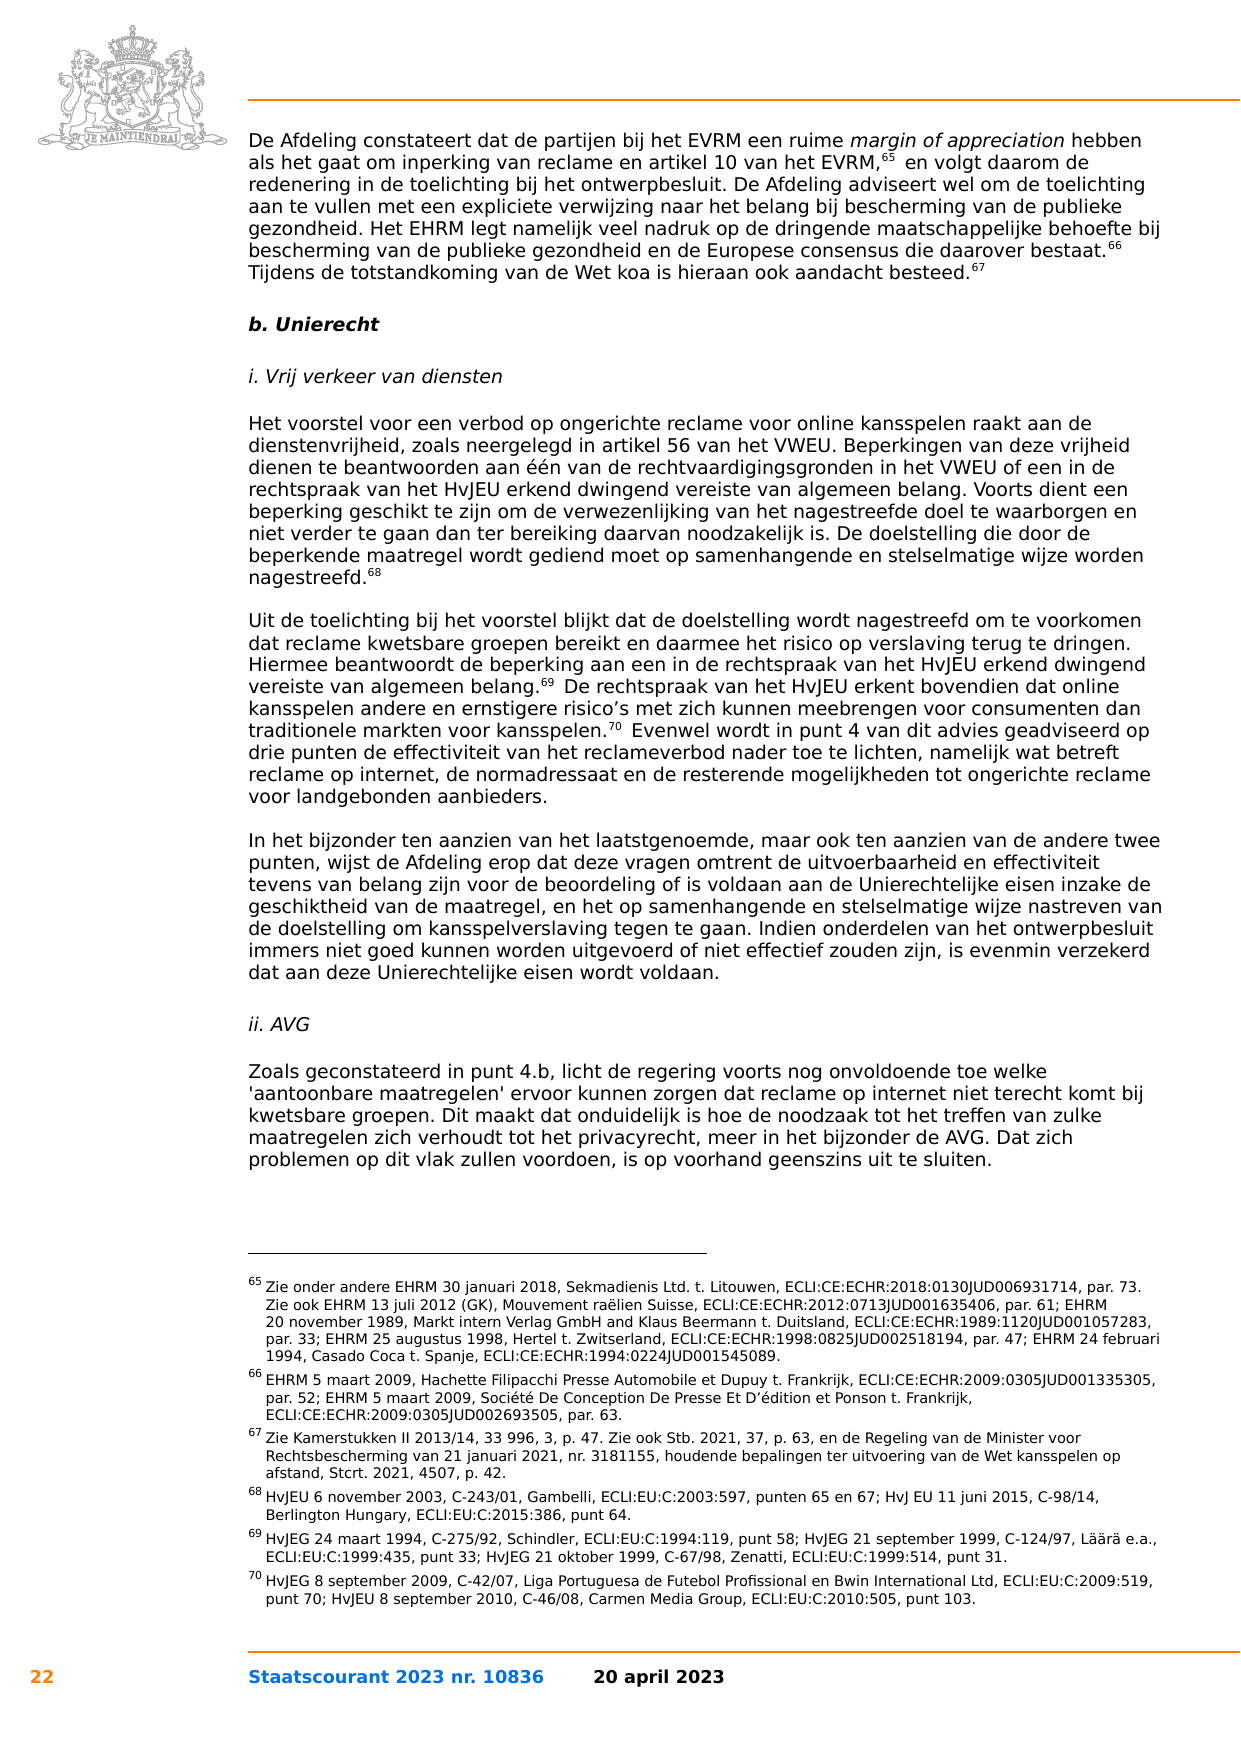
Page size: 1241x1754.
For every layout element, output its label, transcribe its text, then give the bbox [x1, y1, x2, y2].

text Uit de toelichting bij het voorstel blijkt dat de doelstelling wordt nagestreefd om te voorkomen dat reclame kwetsbare groepen bereikt en daarmee het risico op verslaving terug te dringen. Hiermee beantwoordt de beperking aan een in de rechtspraak van het HvJEU erkend dwingend vereiste van algemeen belang. De rechtspraak van het HvJEU erkent bovendien dat online kansspelen andere en ernstigere risico’s met zich kunnen meebrengen voor consumenten dan traditionele markten voor kansspelen. Evenwel wordt in punt 4 van dit advies geadviseerd op drie punten de effectiviteit van het reclameverbod nader toe te lichten, namelijk wat betreft reclame op internet, de normadressaat en de resterende mogelijkheden tot ongerichte reclame voor landgebonden aanbieders. [248, 610, 1163, 808]
text HvJEU 6 november 2003, C-243/01, Gambelli, ECLI:EU:C:2003:597, punten 65 en 67; HvJ EU 11 juni 2015, C-98/14, Berlington Hungary, ECLI:EU:C:2015:386, punt 64. [248, 1485, 1163, 1524]
text In het bijzonder ten aanzien van het laatstgenoemde, maar ook ten aanzien van de andere twee punten, wijst de Afdeling erop dat deze vragen omtrent de uitvoerbaarheid en effectiviteit tevens van belang zijn voor de beoordeling of is voldaan aan de Unierechtelijke eisen inzake de geschiktheid van de maatregel, en het op samenhangende en stelselmatige wijze nastreven van de doelstelling om kansspelverslaving tegen te gaan. Indien onderdelen van het ontwerpbesluit immers niet goed kunnen worden uitgevoerd of niet effectief zouden zijn, is evenmin verzekerd dat aan deze Unierechtelijke eisen wordt voldaan. [248, 830, 1163, 984]
text EHRM 5 maart 2009, Hachette Filipacchi Presse Automobile et Dupuy t. Frankrijk, ECLI:CE:ECHR:2009:0305JUD001335305, par. 52; EHRM 5 maart 2009, Société De Conception De Presse Et D’édition et Ponson t. Frankrijk, ECLI:CE:ECHR:2009:0305JUD002693505, par. 63. [248, 1368, 1163, 1423]
picture [38, 25, 227, 150]
text HvJEG 24 maart 1994, C-275/92, Schindler, ECLI:EU:C:1994:119, punt 58; HvJEG 21 september 1999, C-124/97, Läärä e.a., ECLI:EU:C:1999:435, punt 33; HvJEG 21 oktober 1999, C-67/98, Zenatti, ECLI:EU:C:1999:514, punt 31. [248, 1527, 1163, 1566]
text Zie onder andere EHRM 30 januari 2018, Sekmadienis Ltd. t. Litouwen, ECLI:CE:ECHR:2018:0130JUD006931714, par. 73. Zie ook EHRM 13 juli 2012 (GK), Mouvement raëlien Suisse, ECLI:CE:ECHR:2012:0713JUD001635406, par. 61; EHRM 20 november 1989, Markt intern Verlag GmbH and Klaus Beermann t. Duitsland, ECLI:CE:ECHR:1989:1120JUD001057283, par. 33; EHRM 25 augustus 1998, Hertel t. Zwitserland, ECLI:CE:ECHR:1998:0825JUD002518194, par. 47; EHRM 24 februari 1994, Casado Coca t. Spanje, ECLI:CE:ECHR:1994:0224JUD001545089. [248, 1275, 1163, 1365]
text Zoals geconstateerd in punt 4.b, licht de regering voorts nog onvoldoende toe welke 'aantoonbare maatregelen' ervoor kunnen zorgen dat reclame op internet niet terecht komt bij kwetsbare groepen. Dit maakt dat onduidelijk is hoe de noodzaak tot het treffen van zulke maatregelen zich verhoudt tot het privacyrecht, meer in het bijzonder de AVG. Dat zich problemen op dit vlak zullen voordoen, is op voorhand geenszins uit te sluiten. [248, 1061, 1163, 1171]
text Het voorstel voor een verbod op ongerichte reclame voor online kansspelen raakt aan de dienstenvrijheid, zoals neergelegd in artikel 56 van het VWEU. Beperkingen van deze vrijheid dienen te beantwoorden aan één van de rechtvaardigingsgronden in het VWEU of een in de rechtspraak van het HvJEU erkend dwingend vereiste van algemeen belang. Voorts dient een beperking geschikt te zijn om de verwezenlijking van het nagestreefde doel te waarborgen en niet verder te gaan dan ter bereiking daarvan noodzakelijk is. De doelstelling die door de beperkende maatregel wordt gediend moet op samenhangende en stelselmatige wijze worden nagestreefd. [248, 413, 1163, 588]
text De Afdeling constateert dat de partijen bij het EVRM een ruime margin of appreciation hebben als het gaat om inperking van reclame en artikel 10 van het EVRM, en volgt daarom de redenering in de toelichting bij het ontwerpbesluit. De Afdeling adviseert wel om de toelichting aan te vullen met een expliciete verwijzing naar het belang bij bescherming van de publieke gezondheid. Het EHRM legt namelijk veel nadruk op de dringende maatschappelijke behoefte bij bescherming van de publieke gezondheid en de Europese consensus die daarover bestaat. Tijdens de totstandkoming van de Wet koa is hieraan ook aandacht besteed. [248, 130, 1163, 284]
subtitle ii. AVG [248, 1014, 1163, 1036]
subtitle b. Unierecht [248, 314, 1163, 336]
text HvJEG 8 september 2009, C-42/07, Liga Portuguesa de Futebol Profissional en Bwin International Ltd, ECLI:EU:C:2009:519, punt 70; HvJEU 8 september 2010, C-46/08, Carmen Media Group, ECLI:EU:C:2010:505, punt 103. [248, 1569, 1163, 1608]
text Zie Kamerstukken II 2013/14, 33 996, 3, p. 47. Zie ook Stb. 2021, 37, p. 63, en de Regeling van de Minister voor Rechtsbescherming van 21 januari 2021, nr. 3181155, houdende bepalingen ter uitvoering van de Wet kansspelen op afstand, Stcrt. 2021, 4507, p. 42. [248, 1426, 1163, 1482]
subtitle i. Vrij verkeer van diensten [248, 366, 1163, 388]
